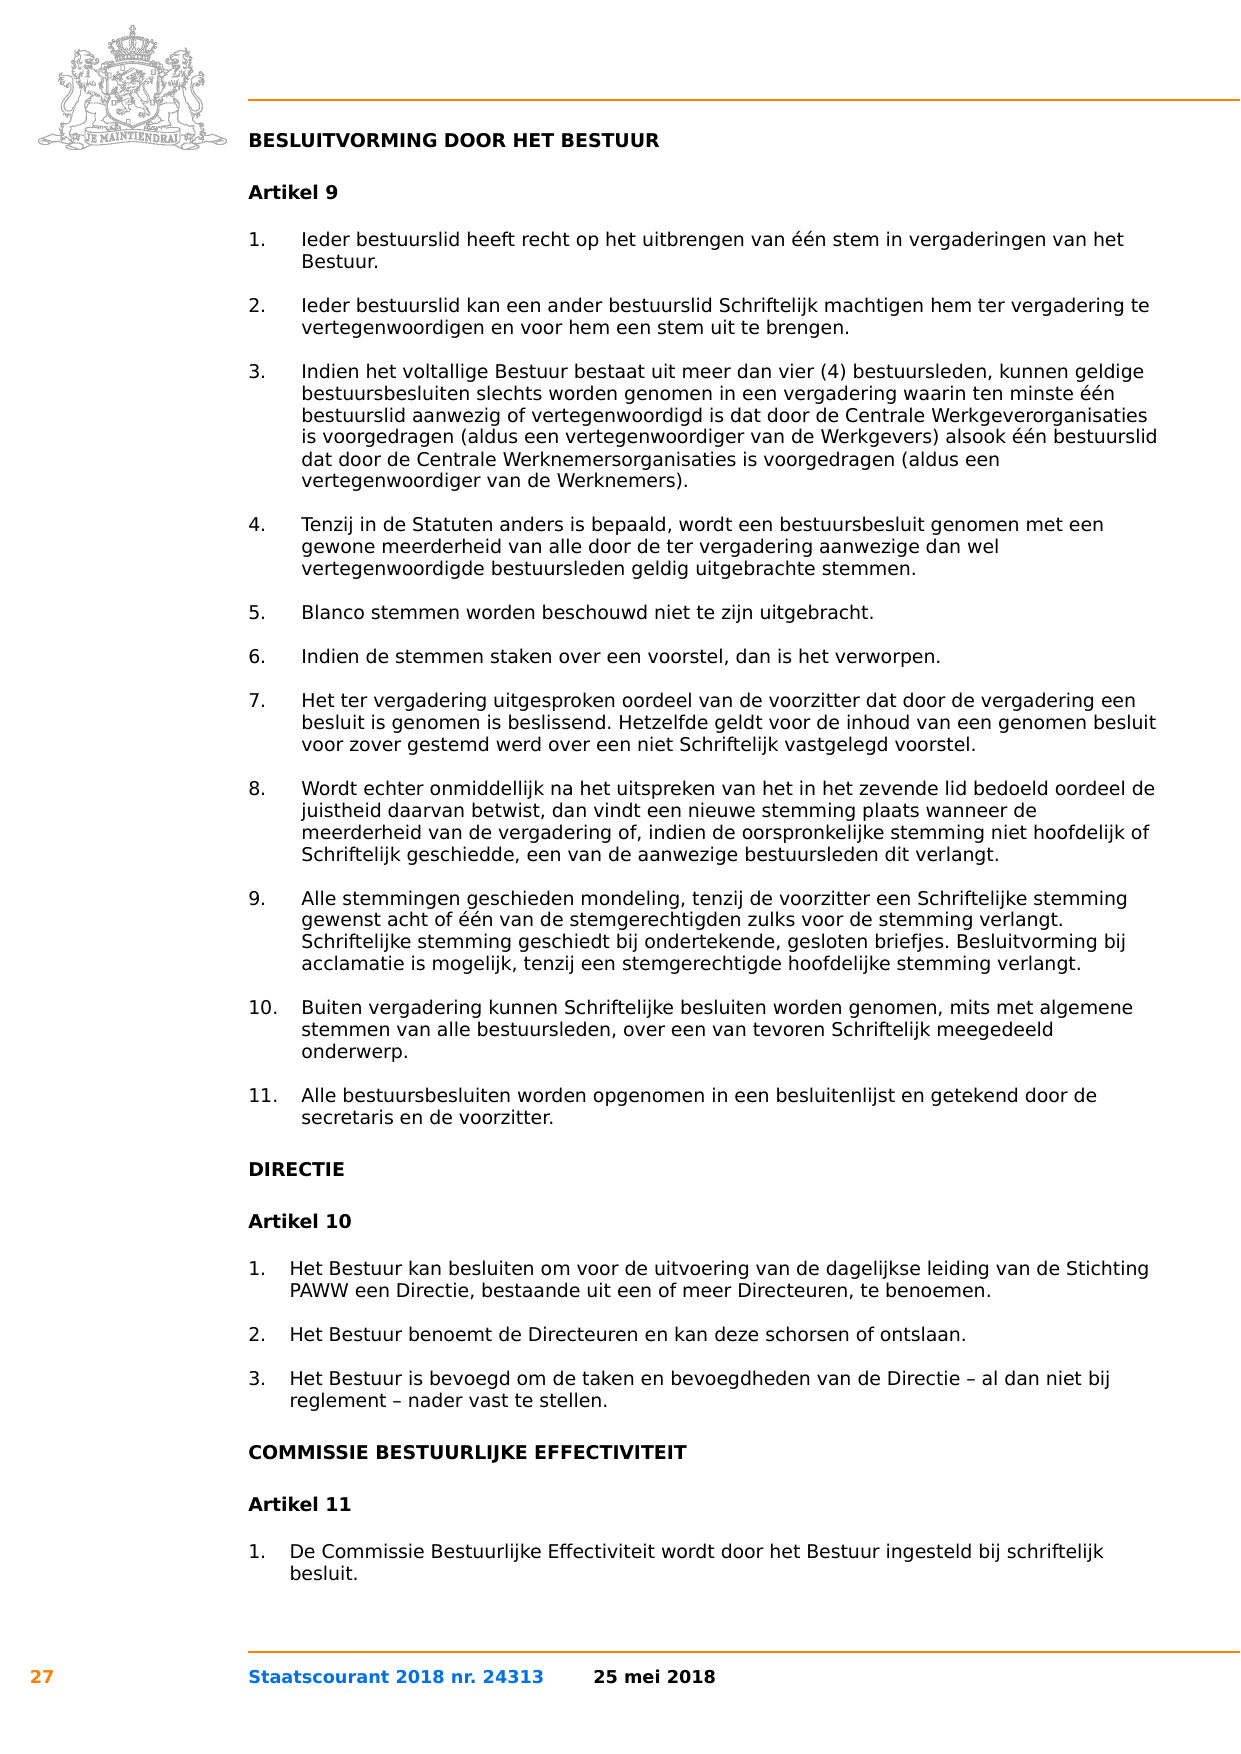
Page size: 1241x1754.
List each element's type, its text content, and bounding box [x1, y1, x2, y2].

text 2. Het Bestuur benoemt de Directeuren en kan deze schorsen of ontslaan. [248, 1324, 1163, 1346]
text 1. Ieder bestuurslid heeft recht op het uitbrengen van één stem in vergaderingen van het Bestuur. [248, 229, 1163, 273]
text 3. Het Bestuur is bevoegd om de taken en bevoegdheden van de Directie – al dan niet bij reglement – nader vast te stellen. [248, 1368, 1163, 1412]
subtitle Artikel 11 [248, 1493, 1163, 1516]
text 1. Het Bestuur kan besluiten om voor de uitvoering van de dagelijkse leiding van de Stichting PAWW een Directie, bestaande uit een of meer Directeuren, te benoemen. [248, 1258, 1163, 1302]
subtitle BESLUITVORMING DOOR HET BESTUUR [248, 130, 1163, 152]
text 9. Alle stemmingen geschieden mondeling, tenzij de voorzitter een Schriftelijke stemming gewenst acht of één van de stemgerechtigden zulks voor de stemming verlangt. Schriftelijke stemming geschiedt bij ondertekende, gesloten briefjes. Besluitvorming bij acclamatie is mogelijk, tenzij een stemgerechtigde hoofdelijke stemming verlangt. [248, 887, 1163, 975]
text 5. Blanco stemmen worden beschouwd niet te zijn uitgebracht. [248, 602, 1163, 624]
text 6. Indien de stemmen staken over een voorstel, dan is het verworpen. [248, 646, 1163, 668]
subtitle COMMISSIE BESTUURLIJKE EFFECTIVITEIT [248, 1442, 1163, 1463]
text 1. De Commissie Bestuurlijke Effectiviteit wordt door het Bestuur ingesteld bij schriftelijk besluit. [248, 1541, 1163, 1584]
text 4. Tenzij in de Statuten anders is bepaald, wordt een bestuursbesluit genomen met een gewone meerderheid van alle door de ter vergadering aanwezige dan wel vertegenwoordigde bestuursleden geldig uitgebrachte stemmen. [248, 514, 1163, 580]
subtitle DIRECTIE [248, 1159, 1163, 1181]
text 7. Het ter vergadering uitgesproken oordeel van de voorzitter dat door de vergadering een besluit is genomen is beslissend. Hetzelfde geldt voor de inhoud van een genomen besluit voor zover gestemd werd over een niet Schriftelijk vastgelegd voorstel. [248, 690, 1163, 756]
text 10. Buiten vergadering kunnen Schriftelijke besluiten worden genomen, mits met algemene stemmen van alle bestuursleden, over een van tevoren Schriftelijk meegedeeld onderwerp. [248, 997, 1163, 1063]
text 3. Indien het voltallige Bestuur bestaat uit meer dan vier (4) bestuursleden, kunnen geldige bestuursbesluiten slechts worden genomen in een vergadering waarin ten minste één bestuurslid aanwezig of vertegenwoordigd is dat door de Centrale Werkgeverorganisaties is voorgedragen (aldus een vertegenwoordiger van de Werkgevers) alsook één bestuurslid dat door de Centrale Werknemersorganisaties is voorgedragen (aldus een vertegenwoordiger van de Werknemers). [248, 361, 1163, 492]
subtitle Artikel 10 [248, 1211, 1163, 1233]
text 2. Ieder bestuurslid kan een ander bestuurslid Schriftelijk machtigen hem ter vergadering te vertegenwoordigen en voor hem een stem uit te brengen. [248, 295, 1163, 339]
subtitle Artikel 9 [248, 182, 1163, 204]
picture [38, 25, 227, 150]
text 8. Wordt echter onmiddellijk na het uitspreken van het in het zevende lid bedoeld oordeel de juistheid daarvan betwist, dan vindt een nieuwe stemming plaats wanneer de meerderheid van de vergadering of, indien de oorspronkelijke stemming niet hoofdelijk of Schriftelijk geschiedde, een van de aanwezige bestuursleden dit verlangt. [248, 778, 1163, 866]
text 11. Alle bestuursbesluiten worden opgenomen in een besluitenlijst en getekend door de secretaris en de voorzitter. [248, 1085, 1163, 1129]
